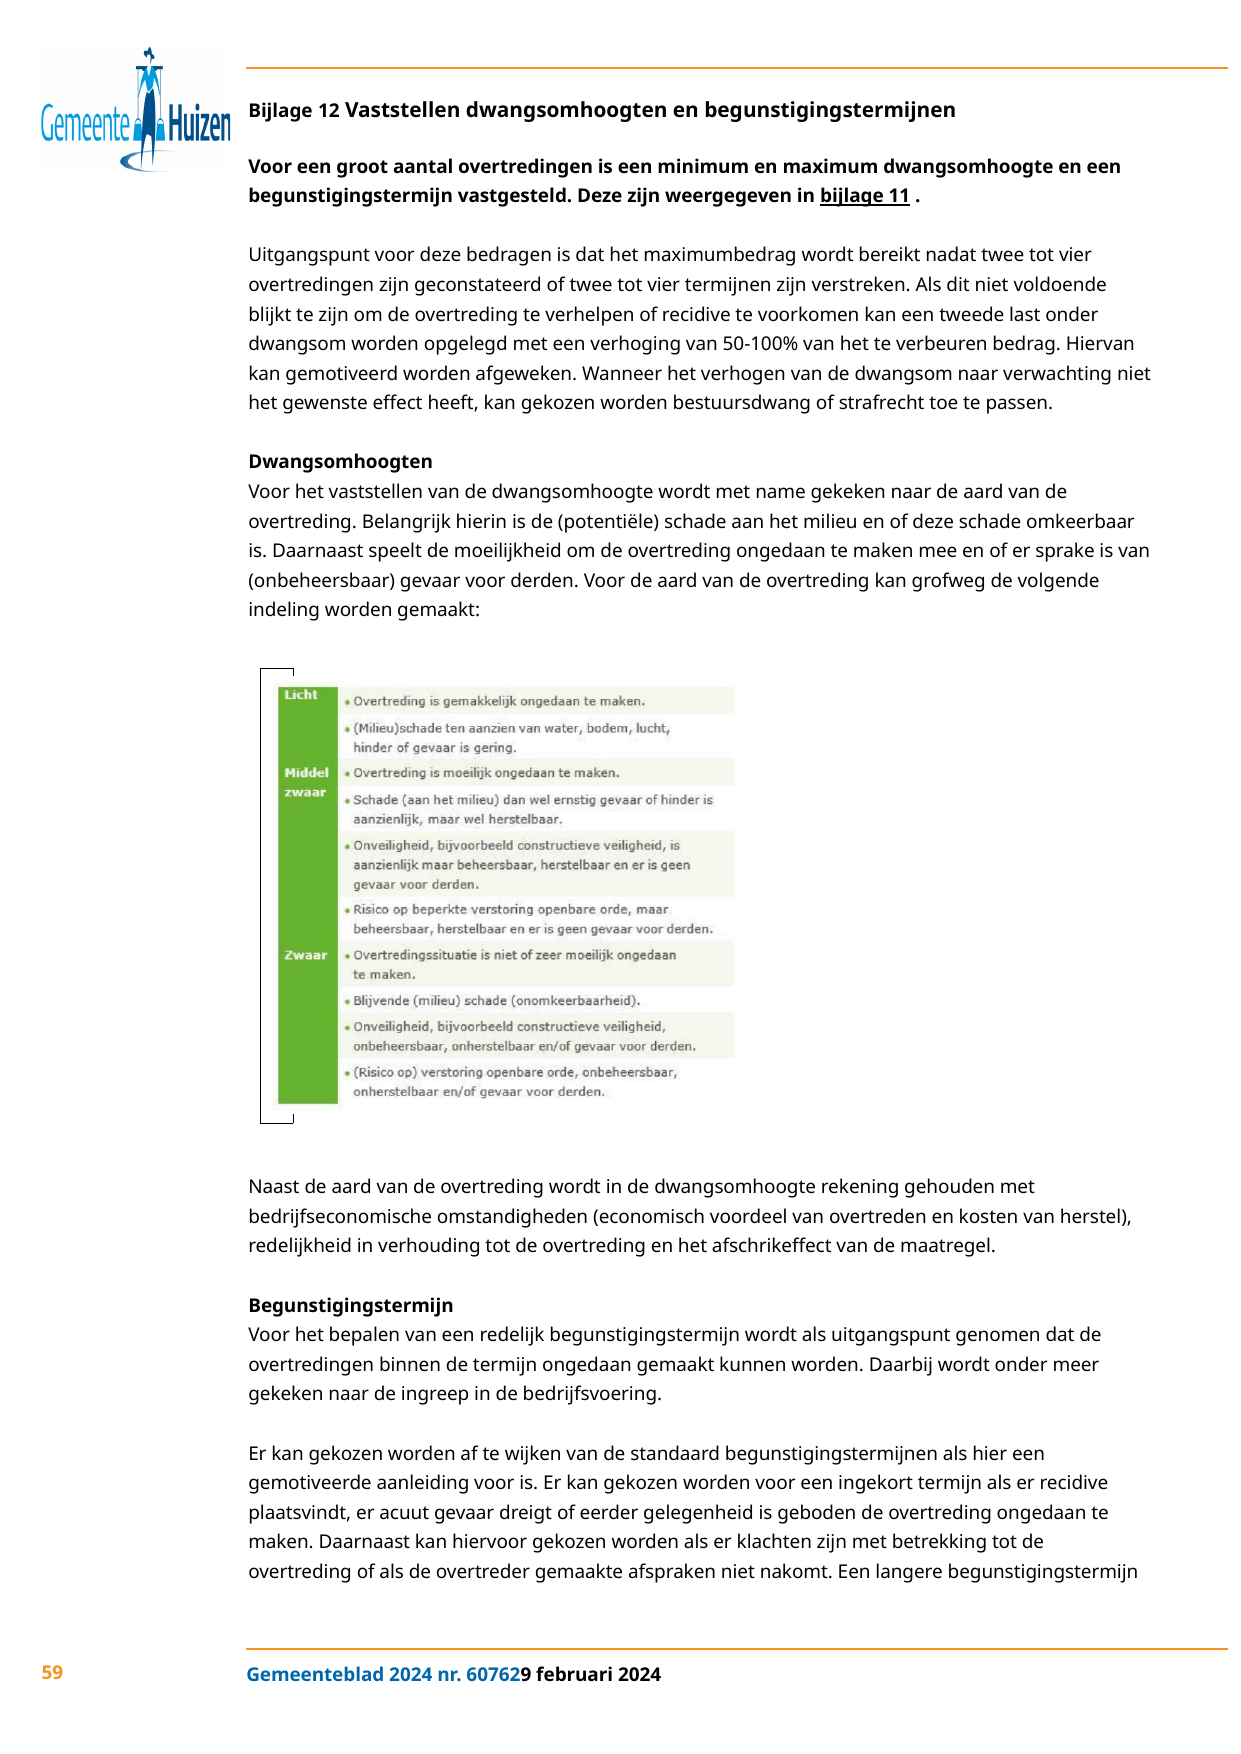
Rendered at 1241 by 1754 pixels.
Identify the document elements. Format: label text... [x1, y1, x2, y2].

text Voor een groot aantal overtredingen is een minimum en maximum dwangsomhoogte en een begunstigingstermijn vastgesteld. Deze zijn weergegeven in bijlage 11 . [248, 153, 1152, 208]
picture [268, 676, 742, 1114]
text Naast de aard van de overtreding wordt in de dwangsomhoogte rekening gehouden met bedrijfseconomische omstandigheden (economisch voordeel van overtreden en kosten van herstel), redelijkheid in verhouding tot de overtreding en het afschrikeffect van de maatregel. [248, 1173, 1152, 1258]
picture [41, 47, 231, 172]
text Er kan gekozen worden af te wijken van de standaard begunstigingstermijnen als hier een gemotiveerde aanleiding voor is. Er kan gekozen worden voor een ingekort termijn als er recidive plaatsvindt, er acuut gevaar dreigt of eerder gelegenheid is geboden de overtreding ongedaan te maken. Daarnaast kan hiervoor gekozen worden als er klachten zijn met betrekking tot de overtreding of als de overtreder gemaakte afspraken niet nakomt. Een langere begunstigingstermijn [248, 1440, 1152, 1584]
text Uitgangspunt voor deze bedragen is dat het maximumbedrag wordt bereikt nadat twee tot vier overtredingen zijn geconstateerd of twee tot vier termijnen zijn verstreken. Als dit niet voldoende blijkt te zijn om de overtreding te verhelpen of recidive te voorkomen kan een tweede last onder dwangsom worden opgelegd met een verhoging van 50-100% van het te verbeuren bedrag. Hiervan kan gemotiveerd worden afgeweken. Wanneer het verhogen van de dwangsom naar verwachting niet het gewenste effect heeft, kan gekozen worden bestuursdwang of strafrecht toe te passen. [248, 242, 1152, 415]
text Voor het bepalen van een redelijk begunstigingstermijn wordt als uitgangspunt genomen dat de overtredingen binnen de termijn ongedaan gemaakt kunnen worden. Daarbij wordt onder meer gekeken naar de ingreep in de bedrijfsvoering. [248, 1321, 1152, 1406]
text Begunstigingstermijn [248, 1292, 1152, 1318]
text Dwangsomhoogten [248, 449, 1152, 474]
text Voor het vaststellen van de dwangsomhoogte wordt met name gekeken naar de aard van de overtreding. Belangrijk hierin is de (potentiële) schade aan het milieu en of deze schade omkeerbaar is. Daarnaast speelt de moeilijkheid om de overtreding ongedaan te maken mee en of er sprake is van (onbeheersbaar) gevaar voor derden. Voor de aard van de overtreding kan grofweg de volgende indeling worden gemaakt: [248, 478, 1152, 622]
text Bijlage 12 Vaststellen dwangsomhoogten en begunstigingstermijnen [248, 95, 1152, 123]
